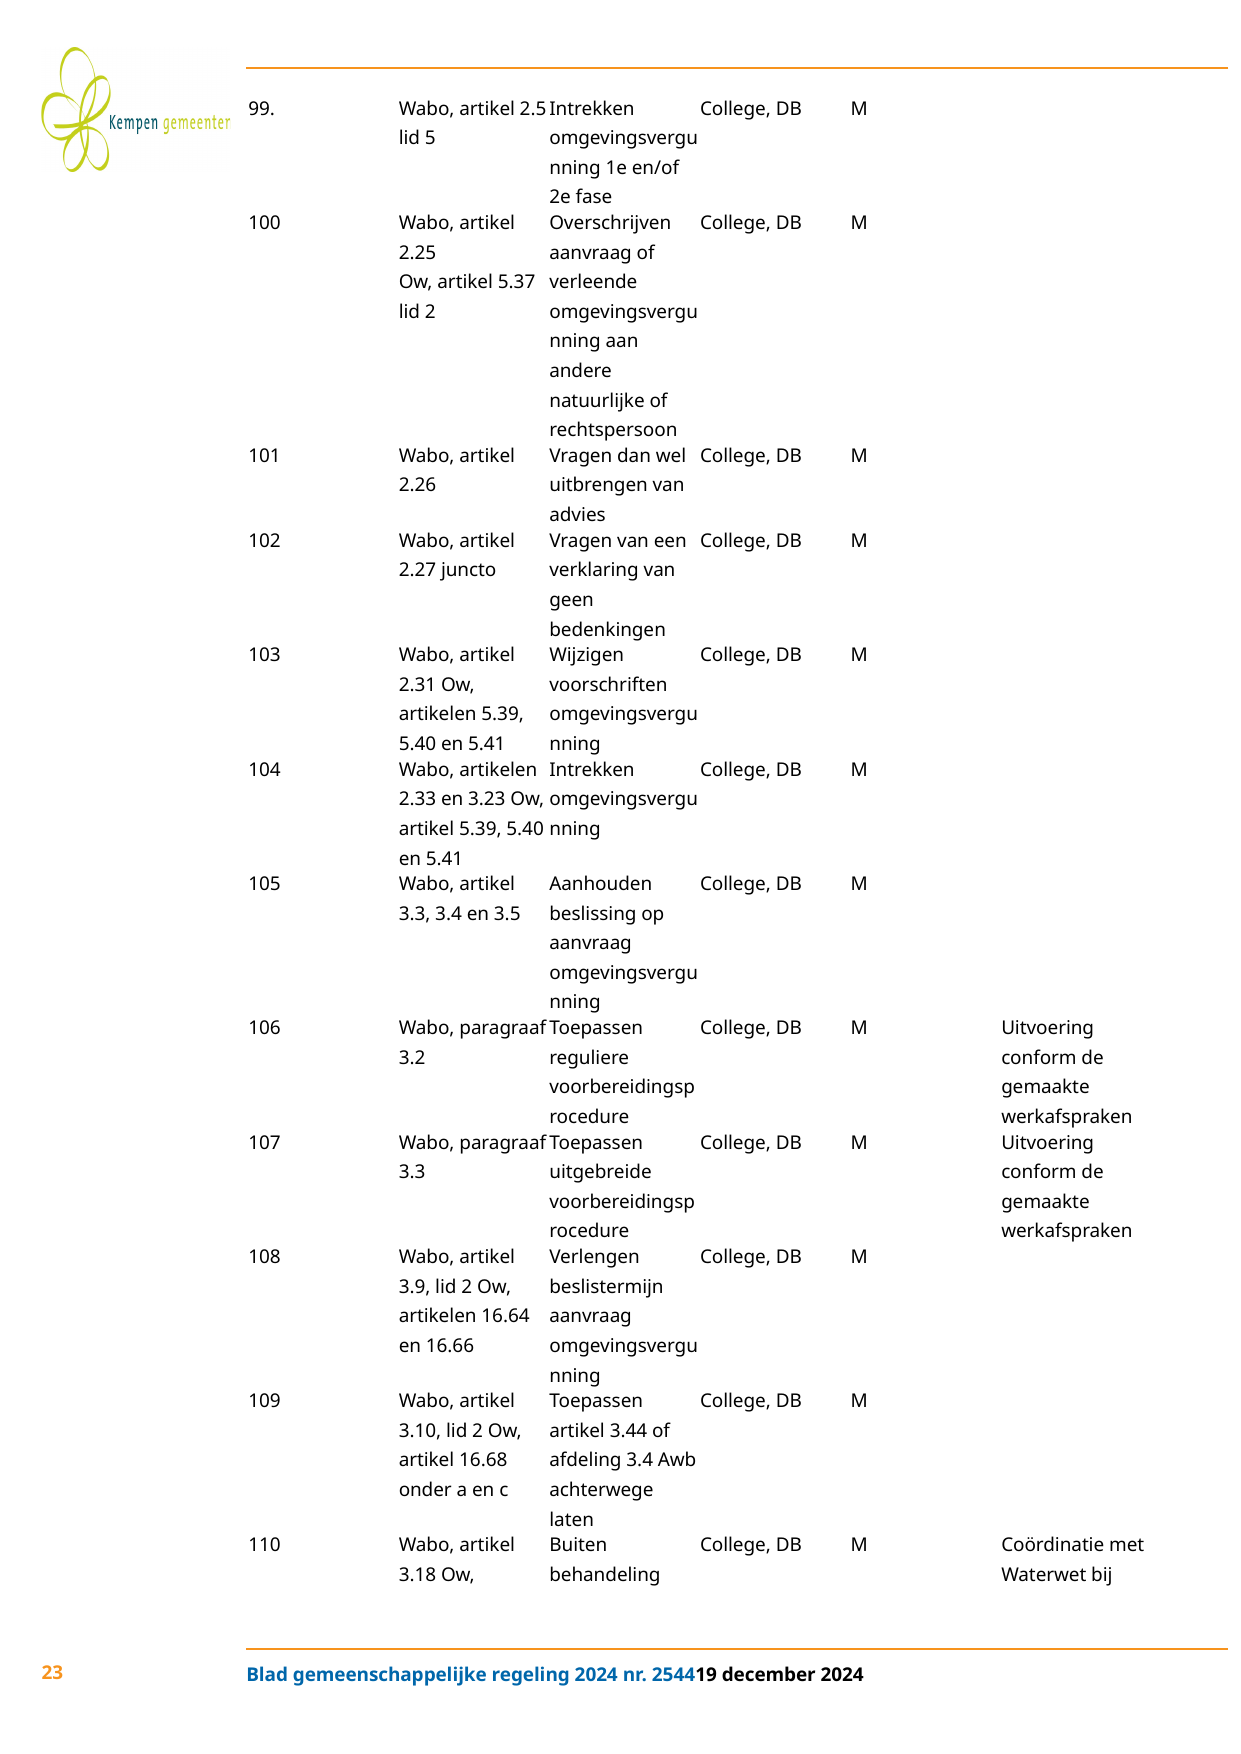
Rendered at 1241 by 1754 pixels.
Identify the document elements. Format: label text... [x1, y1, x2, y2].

table_cell Wabo, artikel 2.5 lid 5 [399, 95, 549, 209]
table_cell M [850, 870, 1001, 1014]
table_cell Vragen dan wel uitbrengen van advies [549, 442, 700, 527]
table_cell 101 [248, 442, 398, 527]
table_cell Wabo, artikel 3.10, lid 2 Ow, artikel 16.68 onder a en c [399, 1388, 549, 1532]
table_cell College, DB [700, 95, 850, 209]
table_cell 100 [248, 209, 398, 442]
table_cell College, DB [700, 756, 850, 870]
table_cell Uitvoering conform de gemaakte werkafspraken [1001, 1129, 1152, 1243]
table_cell 109 [248, 1388, 398, 1532]
table_cell 110 [248, 1532, 398, 1587]
table_cell College, DB [700, 1388, 850, 1532]
table_cell M [850, 1015, 1001, 1129]
table_cell 104 [248, 756, 398, 870]
table_cell M [850, 1532, 1001, 1587]
table_cell 105 [248, 870, 398, 1014]
table_cell Wabo, artikel 2.25 Ow, artikel 5.37 lid 2 [399, 209, 549, 442]
table_cell Verlengen beslistermijn aanvraag omgevingsvergunning [549, 1244, 700, 1387]
table_cell 106 [248, 1015, 398, 1129]
table_cell 108 [248, 1244, 398, 1387]
table_cell Wabo, artikel 2.31 Ow, artikelen 5.39, 5.40 en 5.41 [399, 641, 549, 756]
table_cell Overschrijven aanvraag of verleende omgevingsvergunning aan andere natuurlijke of rechtspersoon [549, 209, 700, 442]
table_cell College, DB [700, 1015, 850, 1129]
table_cell M [850, 527, 1001, 641]
table_cell Toepassen reguliere voorbereidingsprocedure [549, 1015, 700, 1129]
table_cell M [850, 1388, 1001, 1532]
table_cell Aanhouden beslissing op aanvraag omgevingsvergunning [549, 870, 700, 1014]
table_cell Wabo, artikel 3.18 Ow, [399, 1532, 549, 1587]
table_cell College, DB [700, 870, 850, 1014]
table_cell Vragen van een verklaring van geen bedenkingen [549, 527, 700, 641]
table_cell Wabo, artikel 2.27 juncto [399, 527, 549, 641]
table_cell [1001, 1388, 1152, 1532]
table_cell Wijzigen voorschriften omgevingsvergunning [549, 641, 700, 756]
table_cell M [850, 209, 1001, 442]
table_cell 103 [248, 641, 398, 756]
table_cell M [850, 442, 1001, 527]
table_cell M [850, 641, 1001, 756]
table_cell Buiten behandeling [549, 1532, 700, 1587]
table_cell [1001, 95, 1152, 209]
table_cell [1001, 756, 1152, 870]
table_cell Coördinatie met Waterwet bij [1001, 1532, 1152, 1587]
table_cell Wabo, paragraaf 3.3 [399, 1129, 549, 1243]
table_cell M [850, 1129, 1001, 1243]
table_cell College, DB [700, 641, 850, 756]
table_cell M [850, 1244, 1001, 1387]
table_cell Intrekken omgevingsvergunning [549, 756, 700, 870]
table_cell Wabo, artikel 2.26 [399, 442, 549, 527]
table_cell [1001, 209, 1152, 442]
table_cell Intrekken omgevingsvergunning 1e en/of 2e fase [549, 95, 700, 209]
table_cell College, DB [700, 209, 850, 442]
picture [41, 47, 231, 172]
table_cell Toepassen artikel 3.44 of afdeling 3.4 Awb achterwege laten [549, 1388, 700, 1532]
table_cell College, DB [700, 1532, 850, 1587]
table_cell 107 [248, 1129, 398, 1243]
table_cell [1001, 1244, 1152, 1387]
table_cell [1001, 870, 1152, 1014]
table_cell [1001, 527, 1152, 641]
table_cell Wabo, artikelen 2.33 en 3.23 Ow, artikel 5.39, 5.40 en 5.41 [399, 756, 549, 870]
table_cell College, DB [700, 1129, 850, 1243]
table_cell Wabo, paragraaf 3.2 [399, 1015, 549, 1129]
table_cell Uitvoering conform de gemaakte werkafspraken [1001, 1015, 1152, 1129]
table_cell College, DB [700, 1244, 850, 1387]
table_cell Wabo, artikel 3.9, lid 2 Ow, artikelen 16.64 en 16.66 [399, 1244, 549, 1387]
table_cell College, DB [700, 442, 850, 527]
table_cell [1001, 641, 1152, 756]
table_cell 102 [248, 527, 398, 641]
table_cell College, DB [700, 527, 850, 641]
table_cell M [850, 756, 1001, 870]
table_cell Wabo, artikel 3.3, 3.4 en 3.5 [399, 870, 549, 1014]
table_cell M [850, 95, 1001, 209]
table_cell Toepassen uitgebreide voorbereidingsprocedure [549, 1129, 700, 1243]
table_cell [1001, 442, 1152, 527]
table_cell 99. [248, 95, 398, 209]
